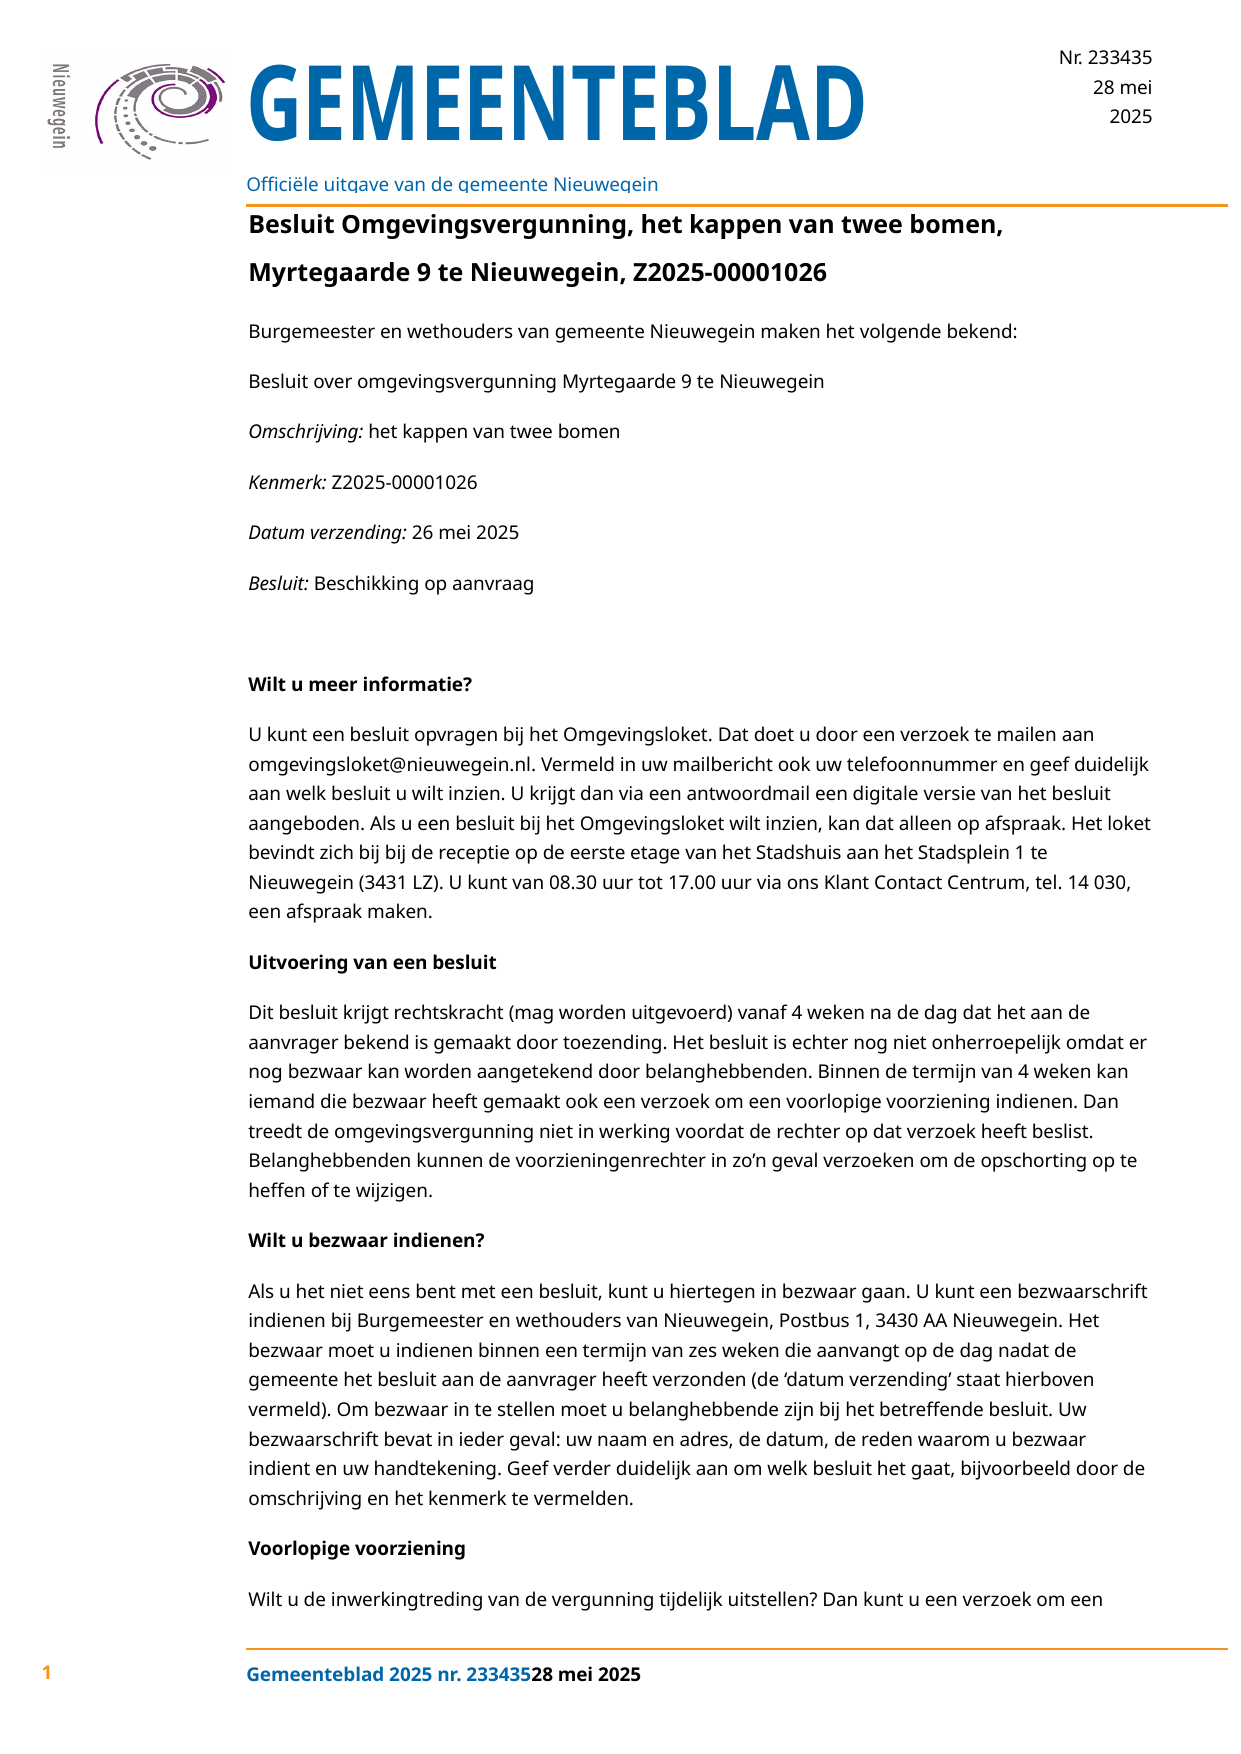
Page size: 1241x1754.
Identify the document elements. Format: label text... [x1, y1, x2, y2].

picture [41, 47, 231, 172]
text Datum verzending: 26 mei 2025 [248, 519, 1152, 545]
text Omschrijving: het kappen van twee bomen [248, 419, 1152, 444]
text Voorlopige voorziening [248, 1535, 1152, 1561]
text Dit besluit krijgt rechtskracht (mag worden uitgevoerd) vanaf 4 weken na de dag dat het aan de aanvrager bekend is gemaakt door toezending. Het besluit is echter nog niet onherroepelijk omdat er nog bezwaar kan worden aangetekend door belanghebbenden. Binnen de termijn van 4 weken kan iemand die bezwaar heeft gemaakt ook een verzoek om een voorlopige voorziening indienen. Dan treedt de omgevingsvergunning niet in werking voordat de rechter op dat verzoek heeft beslist. Belanghebbenden kunnen de voorzieningenrechter in zo’n geval verzoeken om de opschorting op te heffen of te wijzigen. [248, 999, 1152, 1203]
text Besluit: Beschikking op aanvraag [248, 570, 1152, 596]
text Als u het niet eens bent met een besluit, kunt u hiertegen in bezwaar gaan. U kunt een bezwaarschrift indienen bij Burgemeester en wethouders van Nieuwegein, Postbus 1, 3430 AA Nieuwegein. Het bezwaar moet u indienen binnen een termijn van zes weken die aanvangt op de dag nadat de gemeente het besluit aan de aanvrager heeft verzonden (de ‘datum verzending’ staat hierboven vermeld). Om bezwaar in te stellen moet u belanghebbende zijn bij het betreffende besluit. Uw bezwaarschrift bevat in ieder geval: uw naam en adres, de datum, de reden waarom u bezwaar indient en uw handtekening. Geef verder duidelijk aan om welk besluit het gaat, bijvoorbeeld door de omschrijving en het kenmerk te vermelden. [248, 1278, 1152, 1511]
text Wilt u meer informatie? [248, 671, 1152, 697]
text Wilt u de inwerkingtreding van de vergunning tijdelijk uitstellen? Dan kunt u een verzoek om een [248, 1586, 1152, 1612]
text U kunt een besluit opvragen bij het Omgevingsloket. Dat doet u door een verzoek te mailen aan omgevingsloket@nieuwegein.nl. Vermeld in uw mailbericht ook uw telefoonnummer en geef duidelijk aan welk besluit u wilt inzien. U krijgt dan via een antwoordmail een digitale versie van het besluit aangeboden. Als u een besluit bij het Omgevingsloket wilt inzien, kan dat alleen op afspraak. Het loket bevindt zich bij bij de receptie op de eerste etage van het Stadshuis aan het Stadsplein 1 te Nieuwegein (3431 LZ). U kunt van 08.30 uur tot 17.00 uur via ons Klant Contact Centrum, tel. 14 030, een afspraak maken. [248, 721, 1152, 924]
text Kenmerk: Z2025-00001026 [248, 469, 1152, 495]
text Uitvoering van een besluit [248, 949, 1152, 975]
text Besluit over omgevingsvergunning Myrtegaarde 9 te Nieuwegein [248, 368, 1152, 394]
text Besluit Omgevingsvergunning, het kappen van twee bomen, Myrtegaarde 9 te Nieuwegein, Z2025-00001026 [248, 207, 1152, 288]
text Wilt u bezwaar indienen? [248, 1227, 1152, 1253]
text Burgemeester en wethouders van gemeente Nieuwegein maken het volgende bekend: [248, 318, 1152, 344]
